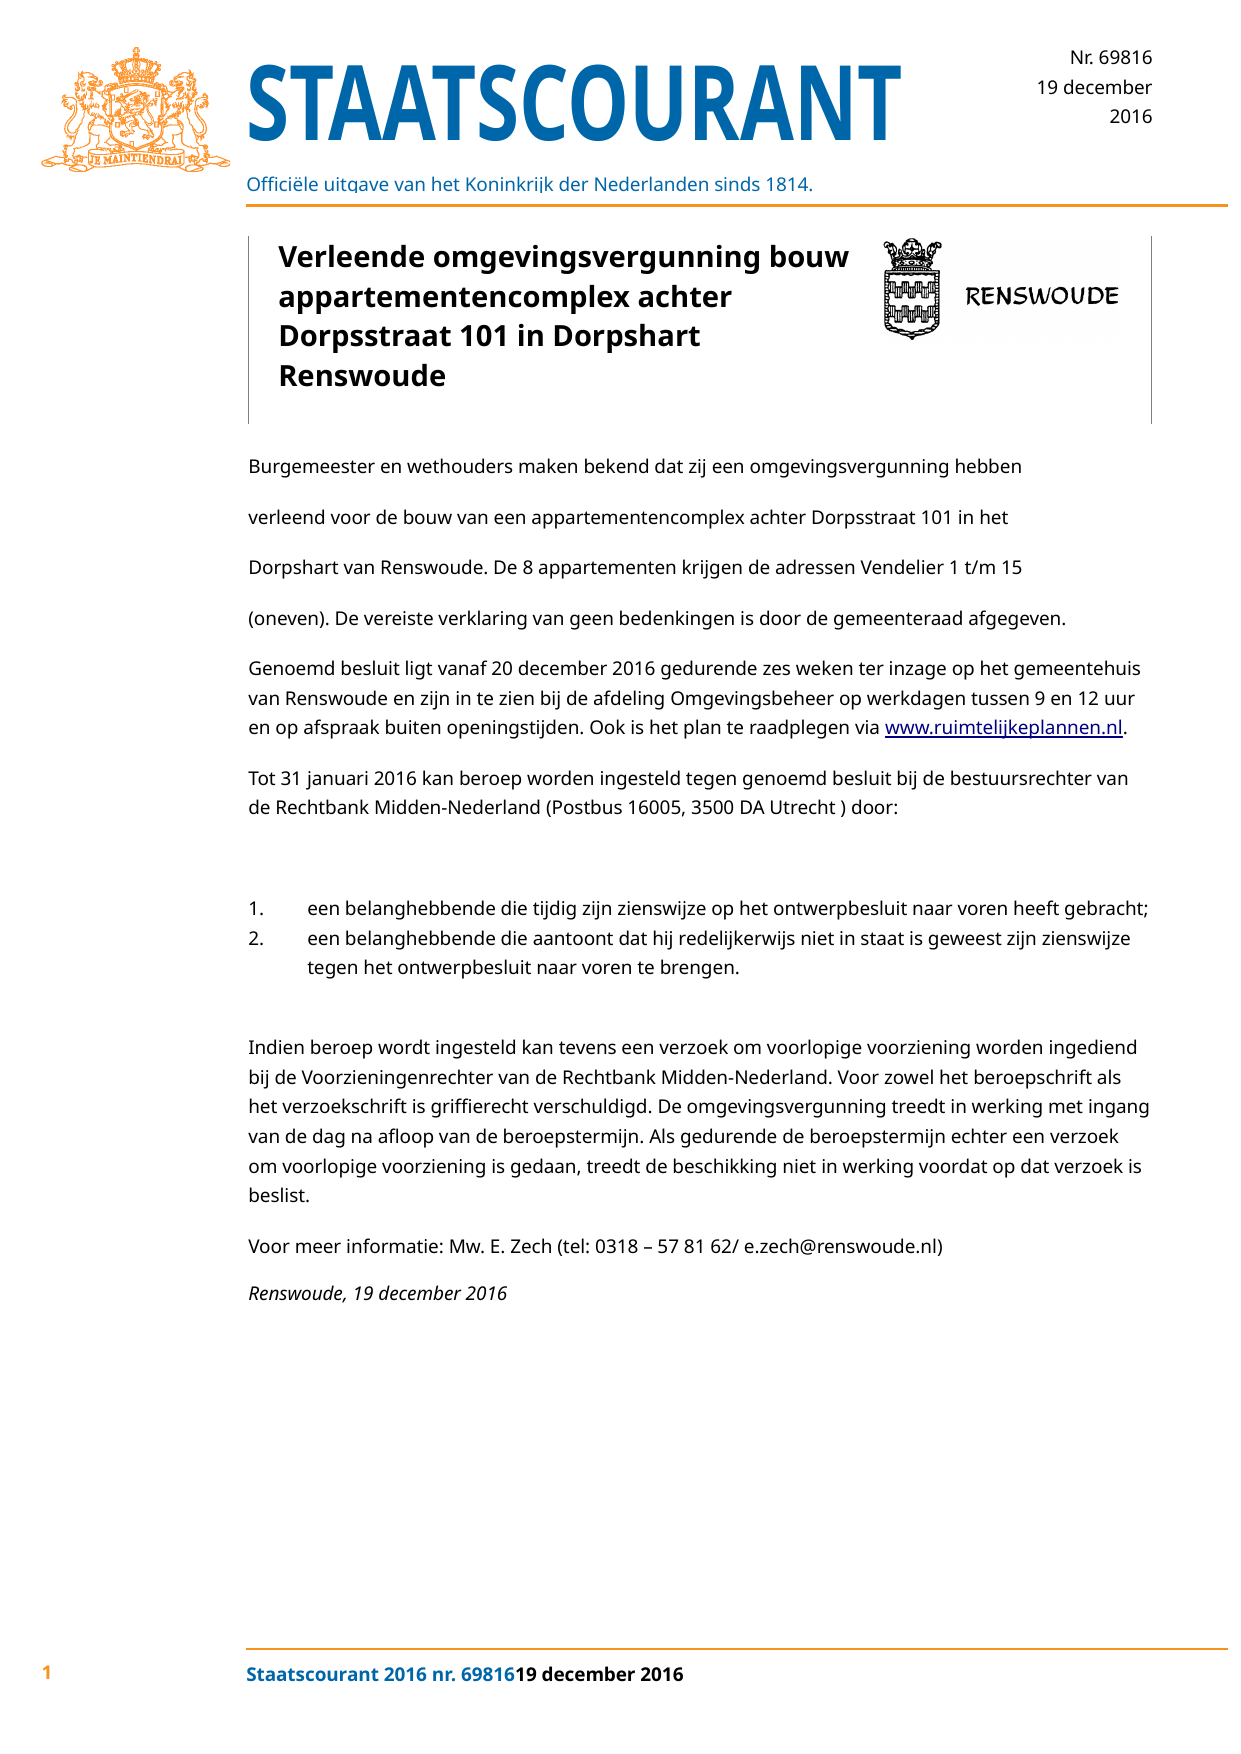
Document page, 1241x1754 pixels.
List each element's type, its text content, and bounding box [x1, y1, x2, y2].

table_header Verleende omgevingsvergunning bouw appartementencomplex achter Dorpsstraat 101 in Dorpshart Renswoude [249, 236, 850, 424]
text Renswoude, 19 december 2016 [248, 1281, 1152, 1306]
text verleend voor de bouw van een appartementencomplex achter Dorpsstraat 101 in het [248, 504, 1152, 530]
table_header [850, 236, 1151, 424]
text Genoemd besluit ligt vanaf 20 december 2016 gedurende zes weken ter inzage op het gemeentehuis van Renswoude en zijn in te zien bij de afdeling Omgevingsbeheer op werkdagen tussen 9 en 12 uur en op afspraak buiten openingstijden. Ook is het plan te raadplegen via www.ruimtelijkeplannen.nl. [248, 655, 1152, 740]
list een belanghebbende die aantoont dat hij redelijkerwijs niet in staat is geweest zijn zienswijze tegen het ontwerpbesluit naar voren te brengen. [248, 925, 1152, 980]
list een belanghebbende die tijdig zijn zienswijze op het ontwerpbesluit naar voren heeft gebracht; [248, 895, 1152, 921]
text Indien beroep wordt ingesteld kan tevens een verzoek om voorlopige voorziening worden ingediend bij de Voorzieningenrechter van de Rechtbank Midden-Nederland. Voor zowel het beroepschrift als het verzoekschrift is griffierecht verschuldigd. De omgevingsvergunning treedt in werking met ingang van de dag na afloop van de beroepstermijn. Als gedurende de beroepstermijn echter een verzoek om voorlopige voorziening is gedaan, treedt de beschikking niet in werking voordat op dat verzoek is beslist. [248, 1034, 1152, 1208]
text Tot 31 januari 2016 kan beroep worden ingesteld tegen genoemd besluit bij de bestuursrechter van de Rechtbank Midden-Nederland (Postbus 16005, 3500 DA Utrecht ) door: [248, 765, 1152, 820]
text Burgemeester en wethouders maken bekend dat zij een omgevingsvergunning hebben [248, 454, 1152, 479]
picture [882, 236, 1119, 342]
text Dorpshart van Renswoude. De 8 appartementen krijgen de adressen Vendelier 1 t/m 15 [248, 554, 1152, 580]
text (oneven). De vereiste verklaring van geen bedenkingen is door de gemeenteraad afgegeven. [248, 605, 1152, 631]
text Voor meer informatie: Mw. E. Zech (tel: 0318 – 57 81 62/ e.zech@renswoude.nl) [248, 1233, 1152, 1258]
picture [41, 47, 231, 172]
